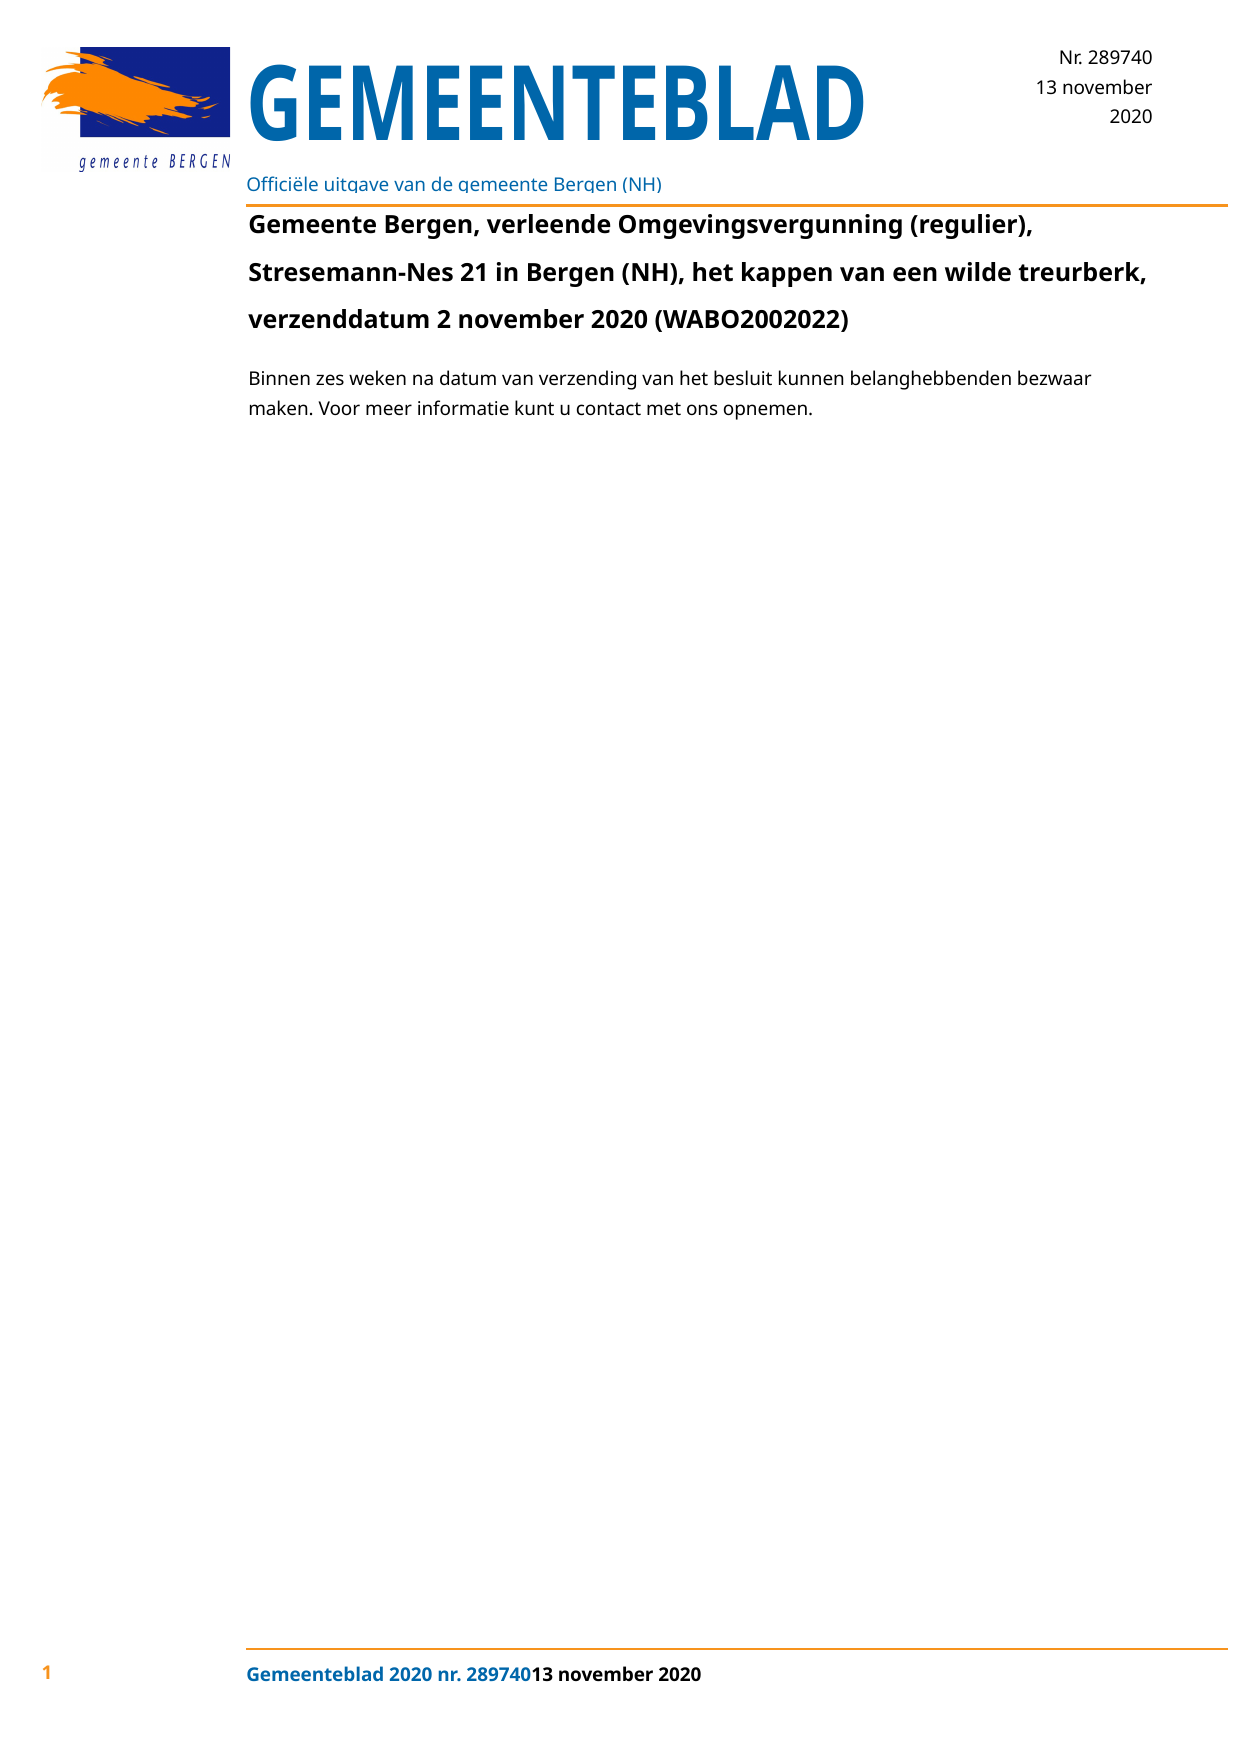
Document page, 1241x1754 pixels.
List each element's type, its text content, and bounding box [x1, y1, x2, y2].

text Gemeente Bergen, verleende Omgevingsvergunning (regulier), Stresemann-Nes 21 in Bergen (NH), het kappen van een wilde treurberk, verzenddatum 2 november 2020 (WABO2002022) [248, 207, 1152, 336]
picture [41, 47, 231, 172]
text Binnen zes weken na datum van verzending van het besluit kunnen belanghebbenden bezwaar maken. Voor meer informatie kunt u contact met ons opnemen. [248, 366, 1152, 421]
